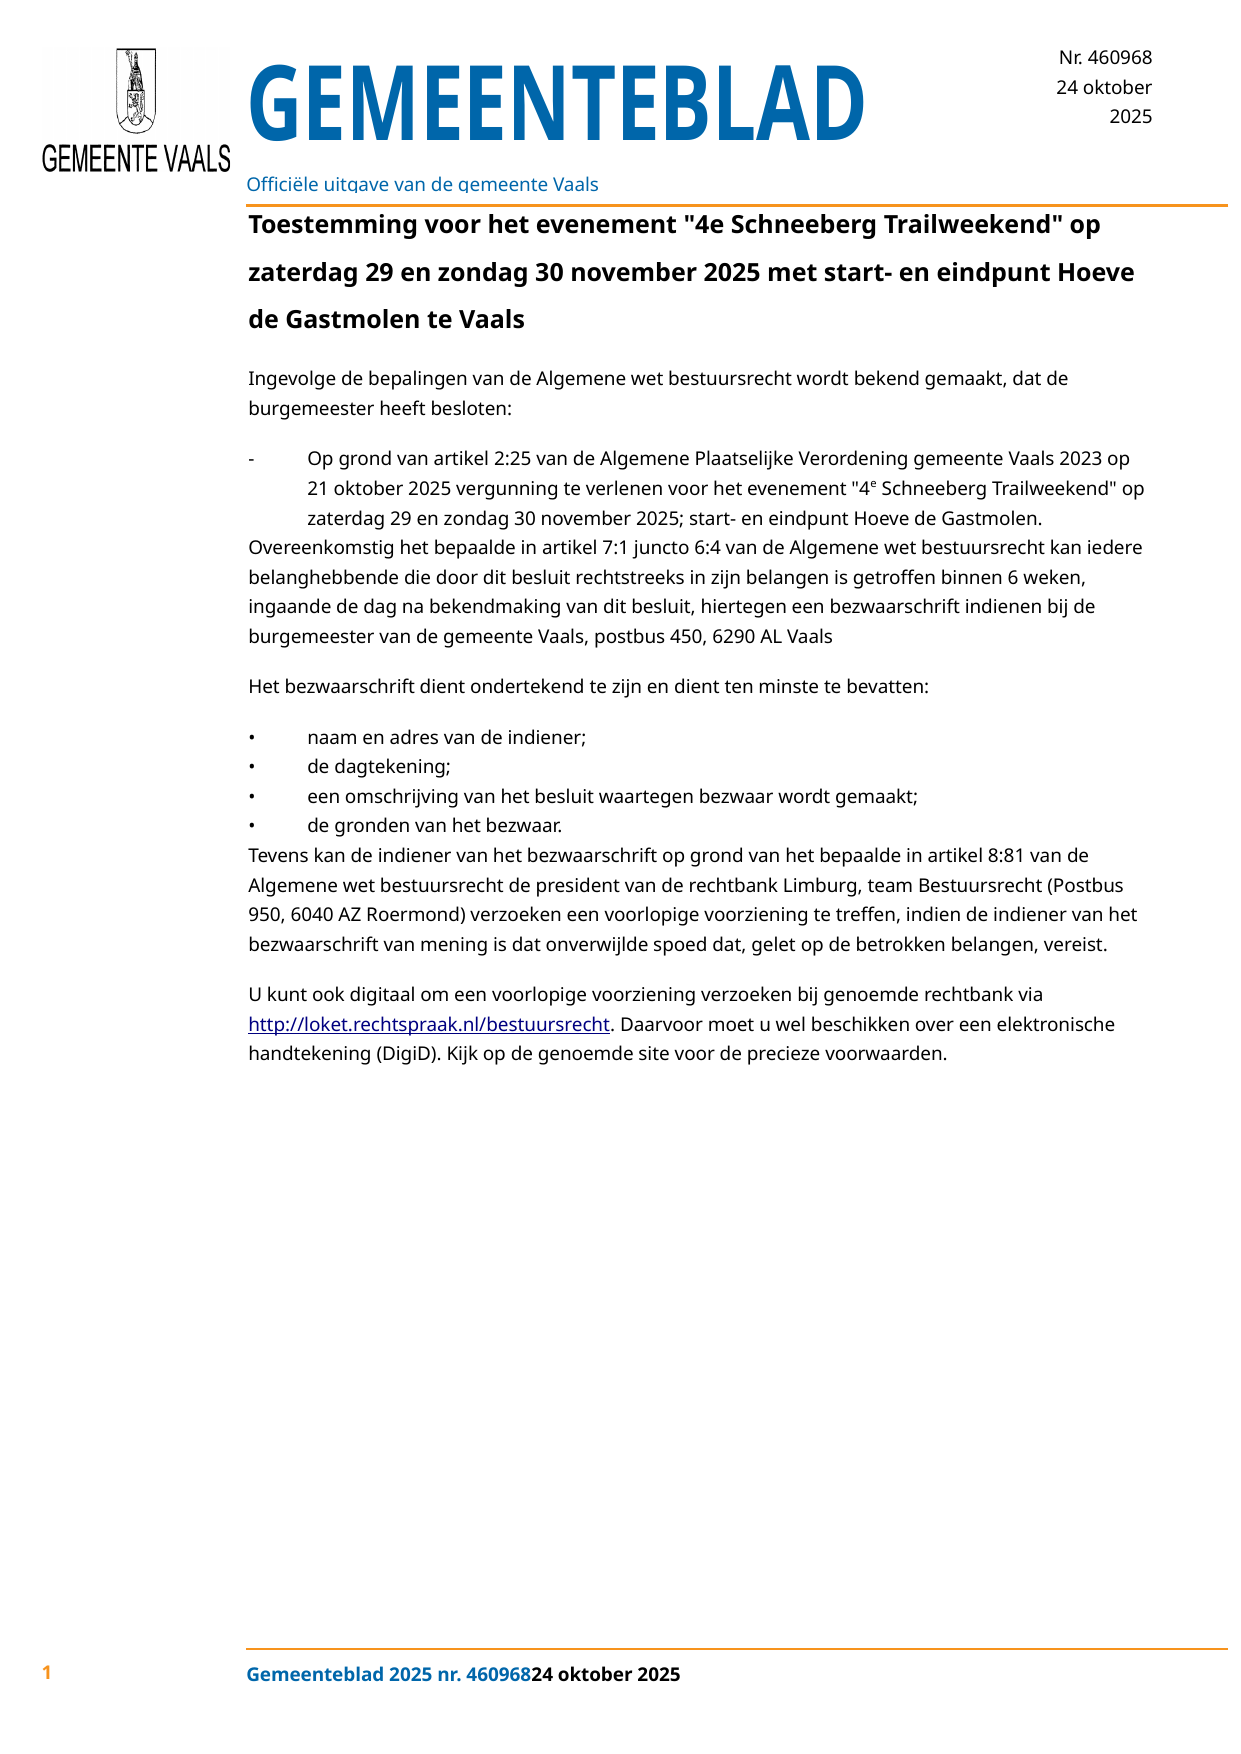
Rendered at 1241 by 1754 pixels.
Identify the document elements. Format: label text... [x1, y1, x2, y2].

list een omschrijving van het besluit waartegen bezwaar wordt gemaakt; [248, 783, 1152, 809]
text U kunt ook digitaal om een voorlopige voorziening verzoeken bij genoemde rechtbank via http://loket.rechtspraak.nl/bestuursrecht. Daarvoor moet u wel beschikken over een elektronische handtekening (DigiD). Kijk op de genoemde site voor de precieze voorwaarden. [248, 981, 1152, 1066]
text Overeenkomstig het bepaalde in artikel 7:1 juncto 6:4 van de Algemene wet bestuursrecht kan iedere belanghebbende die door dit besluit rechtstreeks in zijn belangen is getroffen binnen 6 weken, ingaande de dag na bekendmaking van dit besluit, hiertegen een bezwaarschrift indienen bij de burgemeester van de gemeente Vaals, postbus 450, 6290 AL Vaals [248, 534, 1152, 649]
list Op grond van artikel 2:25 van de Algemene Plaatselijke Verordening gemeente Vaals 2023 op 21 oktober 2025 vergunning te verlenen voor het evenement "4e Schneeberg Trailweekend" op zaterdag 29 en zondag 30 november 2025; start- en eindpunt Hoeve de Gastmolen. [248, 446, 1152, 530]
text Het bezwaarschrift dient ondertekend te zijn en dient ten minste te bevatten: [248, 673, 1152, 699]
picture [41, 47, 231, 172]
list de gronden van het bezwaar. [248, 813, 1152, 838]
text Ingevolge de bepalingen van de Algemene wet bestuursrecht wordt bekend gemaakt, dat de burgemeester heeft besloten: [248, 366, 1152, 421]
list de dagtekening; [248, 753, 1152, 779]
list naam en adres van de indiener; [248, 724, 1152, 749]
text Toestemming voor het evenement "4e Schneeberg Trailweekend" op zaterdag 29 en zondag 30 november 2025 met start- en eindpunt Hoeve de Gastmolen te Vaals [248, 207, 1152, 336]
text Tevens kan de indiener van het bezwaarschrift op grond van het bepaalde in artikel 8:81 van de Algemene wet bestuursrecht de president van de rechtbank Limburg, team Bestuursrecht (Postbus 950, 6040 AZ Roermond) verzoeken een voorlopige voorziening te treffen, indien de indiener van het bezwaarschrift van mening is dat onverwijlde spoed dat, gelet op de betrokken belangen, vereist. [248, 842, 1152, 957]
